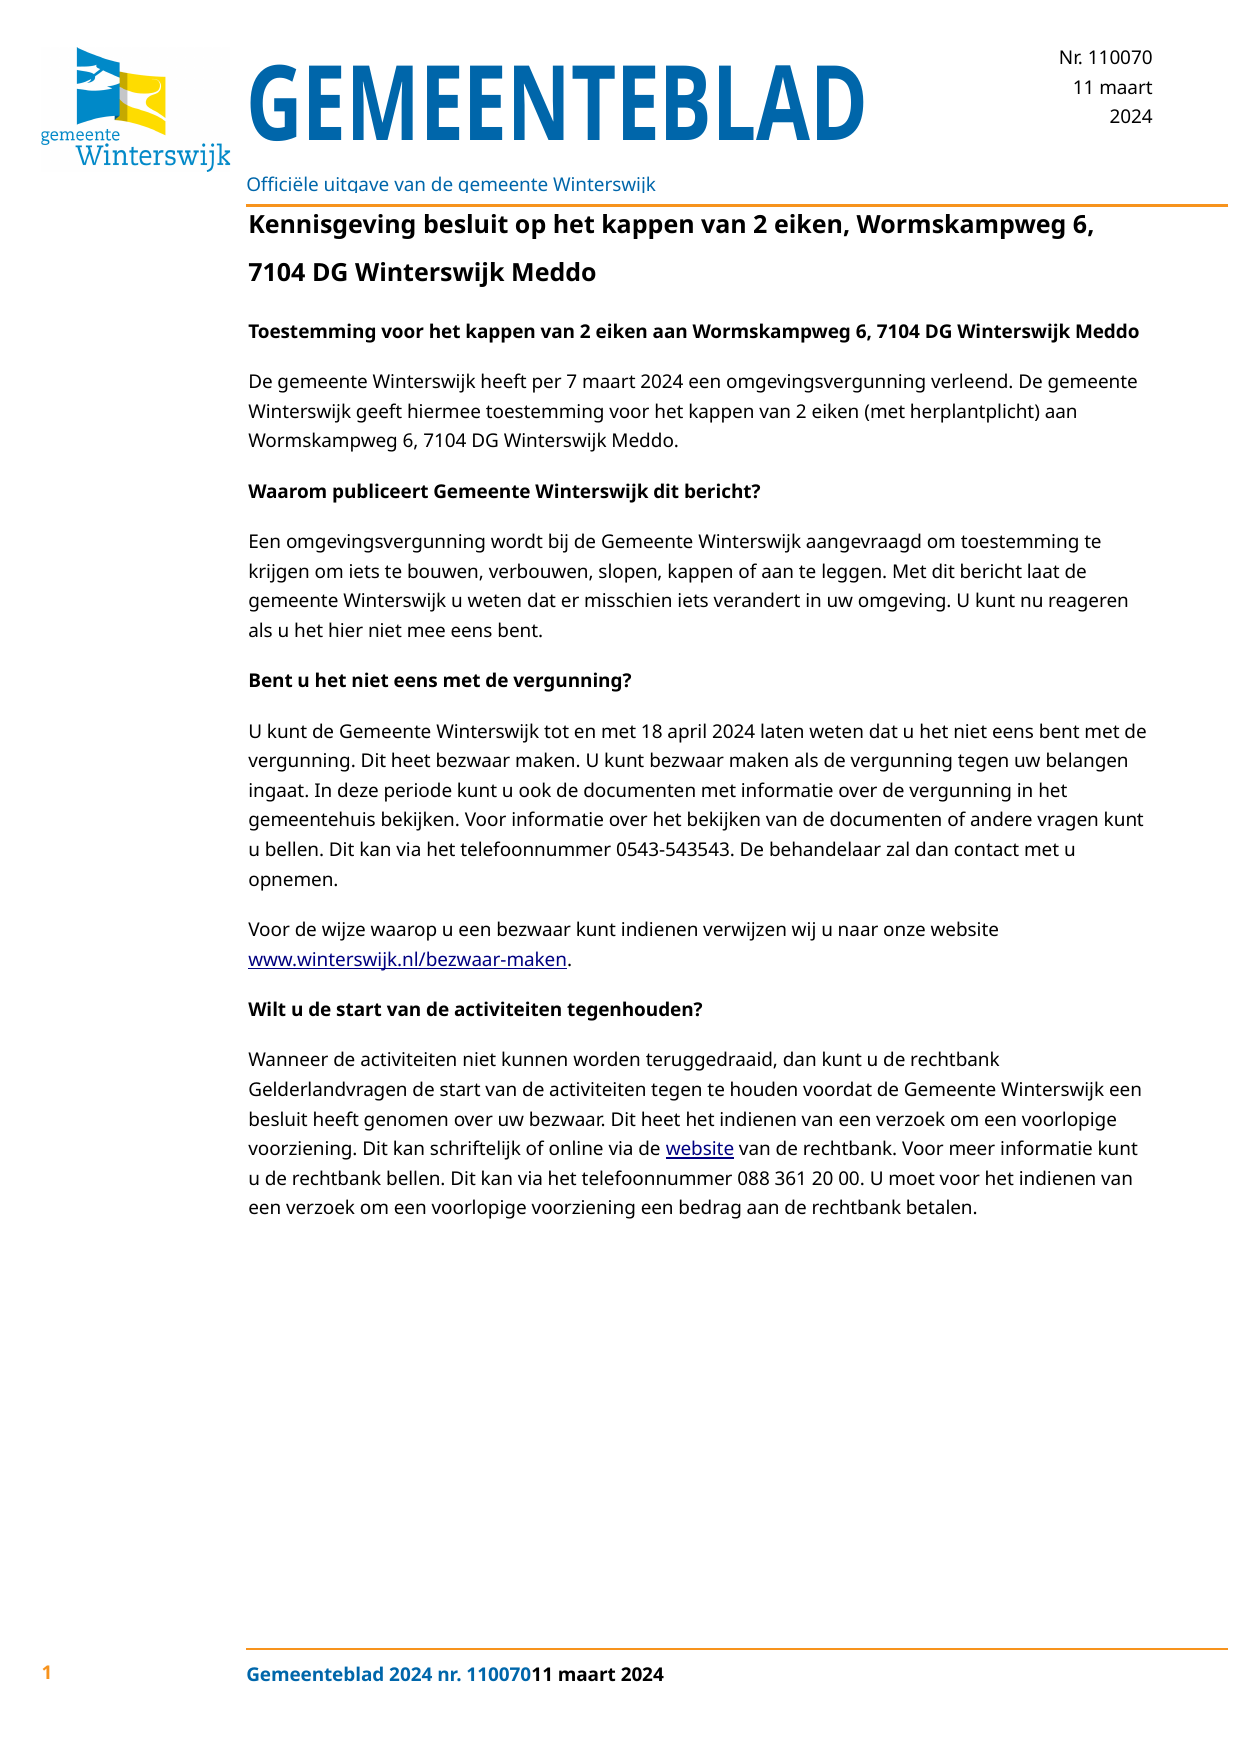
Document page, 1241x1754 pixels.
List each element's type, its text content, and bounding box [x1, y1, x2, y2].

text Wilt u de start van de activiteiten tegenhouden? [248, 996, 1152, 1022]
picture [41, 47, 231, 172]
text Bent u het niet eens met de vergunning? [248, 667, 1152, 693]
text De gemeente Winterswijk heeft per 7 maart 2024 een omgevingsvergunning verleend. De gemeente Winterswijk geeft hiermee toestemming voor het kappen van 2 eiken (met herplantplicht) aan Wormskampweg 6, 7104 DG Winterswijk Meddo. [248, 368, 1152, 453]
text Wanneer de activiteiten niet kunnen worden teruggedraaid, dan kunt u de rechtbank Gelderlandvragen de start van de activiteiten tegen te houden voordat de Gemeente Winterswijk een besluit heeft genomen over uw bezwaar. Dit heet het indienen van een verzoek om een voorlopige voorziening. Dit kan schriftelijk of online via de website van de rechtbank. Voor meer informatie kunt u de rechtbank bellen. Dit kan via het telefoonnummer 088 361 20 00. U moet voor het indienen van een verzoek om een voorlopige voorziening een bedrag aan de rechtbank betalen. [248, 1047, 1152, 1220]
text Een omgevingsvergunning wordt bij de Gemeente Winterswijk aangevraagd om toestemming te krijgen om iets te bouwen, verbouwen, slopen, kappen of aan te leggen. Met dit bericht laat de gemeente Winterswijk u weten dat er misschien iets verandert in uw omgeving. U kunt nu reageren als u het hier niet mee eens bent. [248, 528, 1152, 643]
picture [225, 153, 231, 162]
text Voor de wijze waarop u een bezwaar kunt indienen verwijzen wij u naar onze website www.winterswijk.nl/bezwaar-maken. [248, 916, 1152, 972]
text Kennisgeving besluit op het kappen van 2 eiken, Wormskampweg 6, 7104 DG Winterswijk Meddo [248, 207, 1152, 288]
text U kunt de Gemeente Winterswijk tot en met 18 april 2024 laten weten dat u het niet eens bent met de vergunning. Dit heet bezwaar maken. U kunt bezwaar maken als de vergunning tegen uw belangen ingaat. In deze periode kunt u ook de documenten met informatie over de vergunning in het gemeentehuis bekijken. Voor informatie over het bekijken van de documenten of andere vragen kunt u bellen. Dit kan via het telefoonnummer 0543-543543. De behandelaar zal dan contact met u opnemen. [248, 718, 1152, 892]
text Toestemming voor het kappen van 2 eiken aan Wormskampweg 6, 7104 DG Winterswijk Meddo [248, 318, 1152, 344]
text Waarom publiceert Gemeente Winterswijk dit bericht? [248, 478, 1152, 504]
